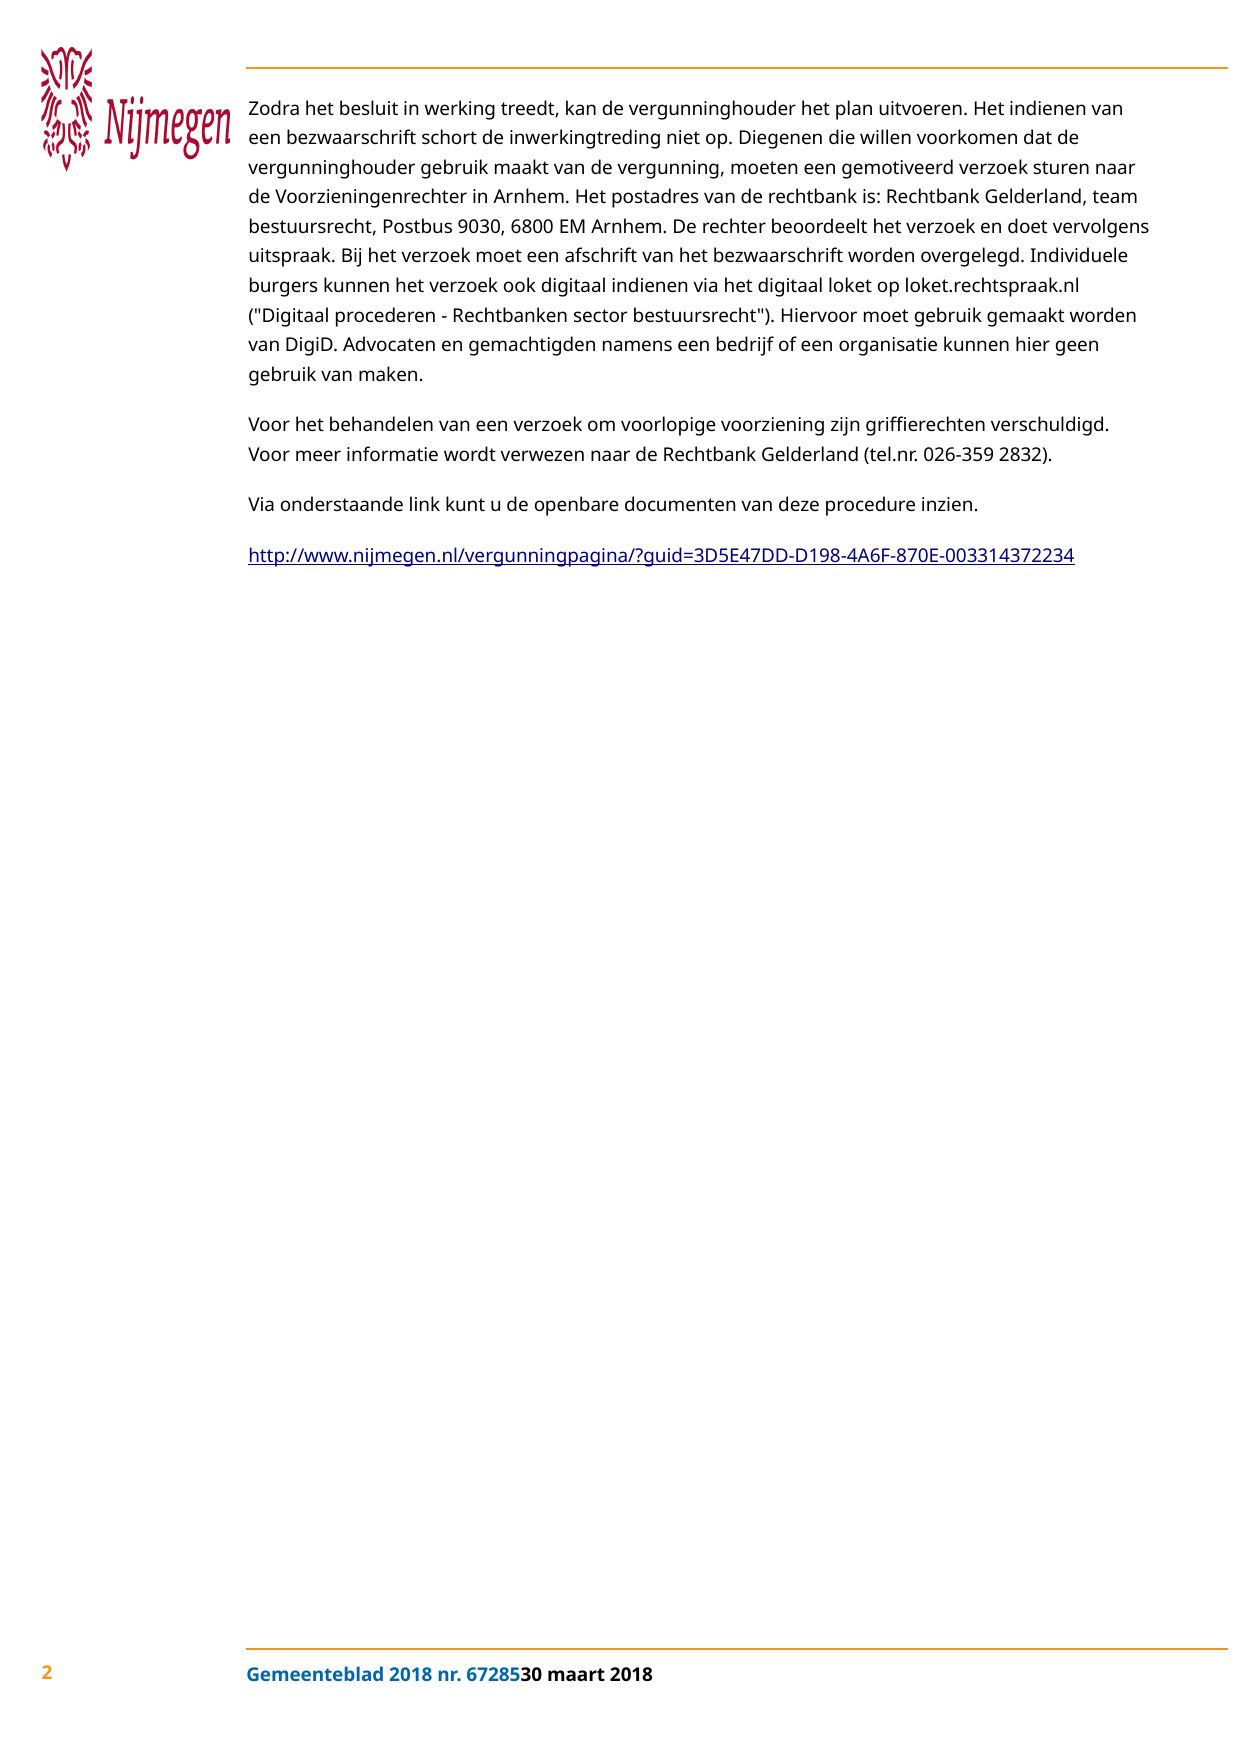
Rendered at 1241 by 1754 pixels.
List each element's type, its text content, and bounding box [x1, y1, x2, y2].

text http://www.nijmegen.nl/vergunningpagina/?guid=3D5E47DD-D198-4A6F-870E-003314372234 [248, 542, 1152, 568]
picture [41, 47, 231, 172]
text Via onderstaande link kunt u de openbare documenten van deze procedure inzien. [248, 491, 1152, 517]
text Zodra het besluit in werking treedt, kan de vergunninghouder het plan uitvoeren. Het indienen van een bezwaarschrift schort de inwerkingtreding niet op. Diegenen die willen voorkomen dat de vergunninghouder gebruik maakt van de vergunning, moeten een gemotiveerd verzoek sturen naar de Voorzieningenrechter in Arnhem. Het postadres van de rechtbank is: Rechtbank Gelderland, team bestuursrecht, Postbus 9030, 6800 EM Arnhem. De rechter beoordeelt het verzoek en doet vervolgens uitspraak. Bij het verzoek moet een afschrift van het bezwaarschrift worden overgelegd. Individuele burgers kunnen het verzoek ook digitaal indienen via het digitaal loket op loket.rechtspraak.nl ("Digitaal procederen - Rechtbanken sector bestuursrecht"). Hiervoor moet gebruik gemaakt worden van DigiD. Advocaten en gemachtigden namens een bedrijf of een organisatie kunnen hier geen gebruik van maken. [248, 95, 1152, 387]
text Voor het behandelen van een verzoek om voorlopige voorziening zijn griffierechten verschuldigd. Voor meer informatie wordt verwezen naar de Rechtbank Gelderland (tel.nr. 026-359 2832). [248, 411, 1152, 467]
